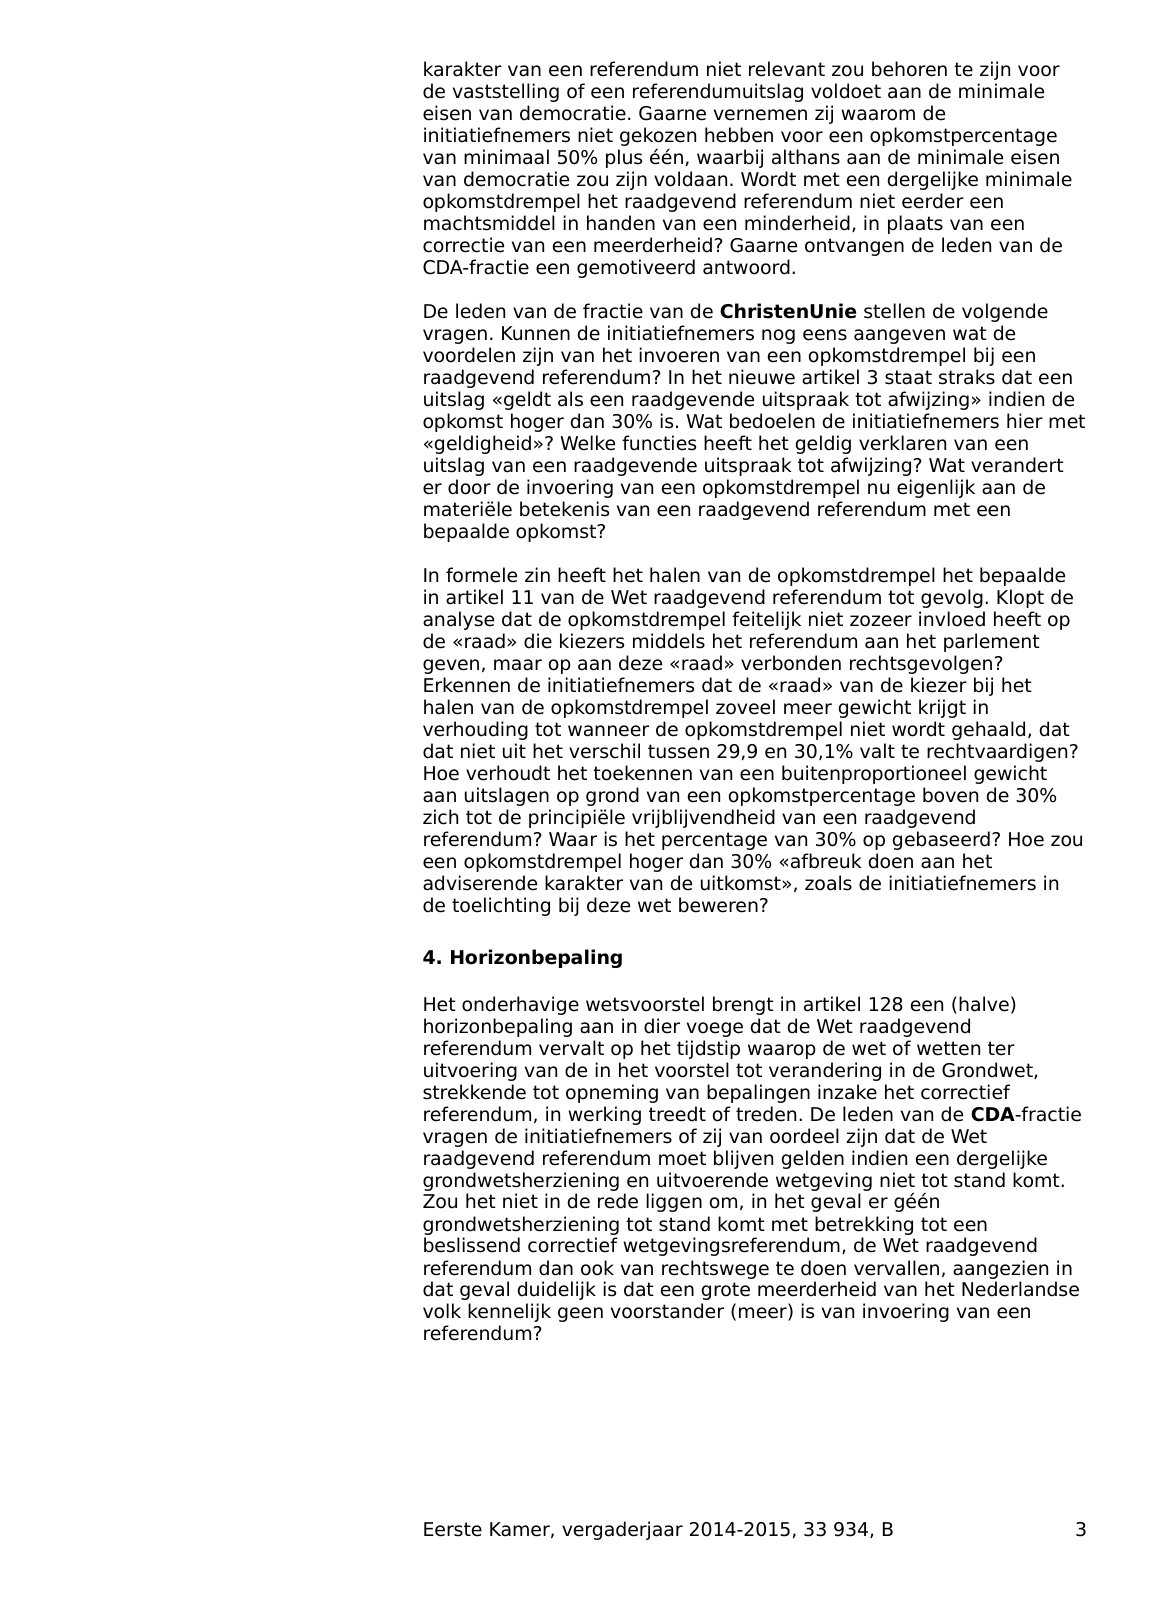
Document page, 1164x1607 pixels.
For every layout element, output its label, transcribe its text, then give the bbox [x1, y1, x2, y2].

text In formele zin heeft het halen van de opkomstdrempel het bepaalde in artikel 11 van de Wet raadgevend referendum tot gevolg. Klopt de analyse dat de opkomstdrempel feitelijk niet zozeer invloed heeft op de «raad» die kiezers middels het referendum aan het parlement geven, maar op aan deze «raad» verbonden rechtsgevolgen? Erkennen de initiatiefnemers dat de «raad» van de kiezer bij het halen van de opkomstdrempel zoveel meer gewicht krijgt in verhouding tot wanneer de opkomstdrempel niet wordt gehaald, dat dat niet uit het verschil tussen 29,9 en 30,1% valt te rechtvaardigen? Hoe verhoudt het toekennen van een buitenproportioneel gewicht aan uitslagen op grond van een opkomstpercentage boven de 30% zich tot de principiële vrijblijvendheid van een raadgevend referendum? Waar is het percentage van 30% op gebaseerd? Hoe zou een opkomstdrempel hoger dan 30% «afbreuk doen aan het adviserende karakter van de uitkomst», zoals de initiatiefnemers in de toelichting bij deze wet beweren? [422, 565, 1087, 917]
text karakter van een referendum niet relevant zou behoren te zijn voor de vaststelling of een referendumuitslag voldoet aan de minimale eisen van democratie. Gaarne vernemen zij waarom de initiatiefnemers niet gekozen hebben voor een opkomstpercentage van minimaal 50% plus één, waarbij althans aan de minimale eisen van democratie zou zijn voldaan. Wordt met een dergelijke minimale opkomstdrempel het raadgevend referendum niet eerder een machtsmiddel in handen van een minderheid, in plaats van een correctie van een meerderheid? Gaarne ontvangen de leden van de CDA-fractie een gemotiveerd antwoord. [422, 59, 1087, 279]
text De leden van de fractie van de ChristenUnie stellen de volgende vragen. Kunnen de initiatiefnemers nog eens aangeven wat de voordelen zijn van het invoeren van een opkomstdrempel bij een raadgevend referendum? In het nieuwe artikel 3 staat straks dat een uitslag «geldt als een raadgevende uitspraak tot afwijzing» indien de opkomst hoger dan 30% is. Wat bedoelen de initiatiefnemers hier met «geldigheid»? Welke functies heeft het geldig verklaren van een uitslag van een raadgevende uitspraak tot afwijzing? Wat verandert er door de invoering van een opkomstdrempel nu eigenlijk aan de materiële betekenis van een raadgevend referendum met een bepaalde opkomst? [422, 301, 1087, 543]
subtitle 4. Horizonbepaling [422, 947, 1087, 969]
text Het onderhavige wetsvoorstel brengt in artikel 128 een (halve) horizonbepaling aan in dier voege dat de Wet raadgevend referendum vervalt op het tijdstip waarop de wet of wetten ter uitvoering van de in het voorstel tot verandering in de Grondwet, strekkende tot opneming van bepalingen inzake het correctief referendum, in werking treedt of treden. De leden van de CDA-fractie vragen de initiatiefnemers of zij van oordeel zijn dat de Wet raadgevend referendum moet blijven gelden indien een dergelijke grondwetsherziening en uitvoerende wetgeving niet tot stand komt. Zou het niet in de rede liggen om, in het geval er géén grondwetsherziening tot stand komt met betrekking tot een beslissend correctief wetgevingsreferendum, de Wet raadgevend referendum dan ook van rechtswege te doen vervallen, aangezien in dat geval duidelijk is dat een grote meerderheid van het Nederlandse volk kennelijk geen voorstander (meer) is van invoering van een referendum? [422, 994, 1087, 1345]
